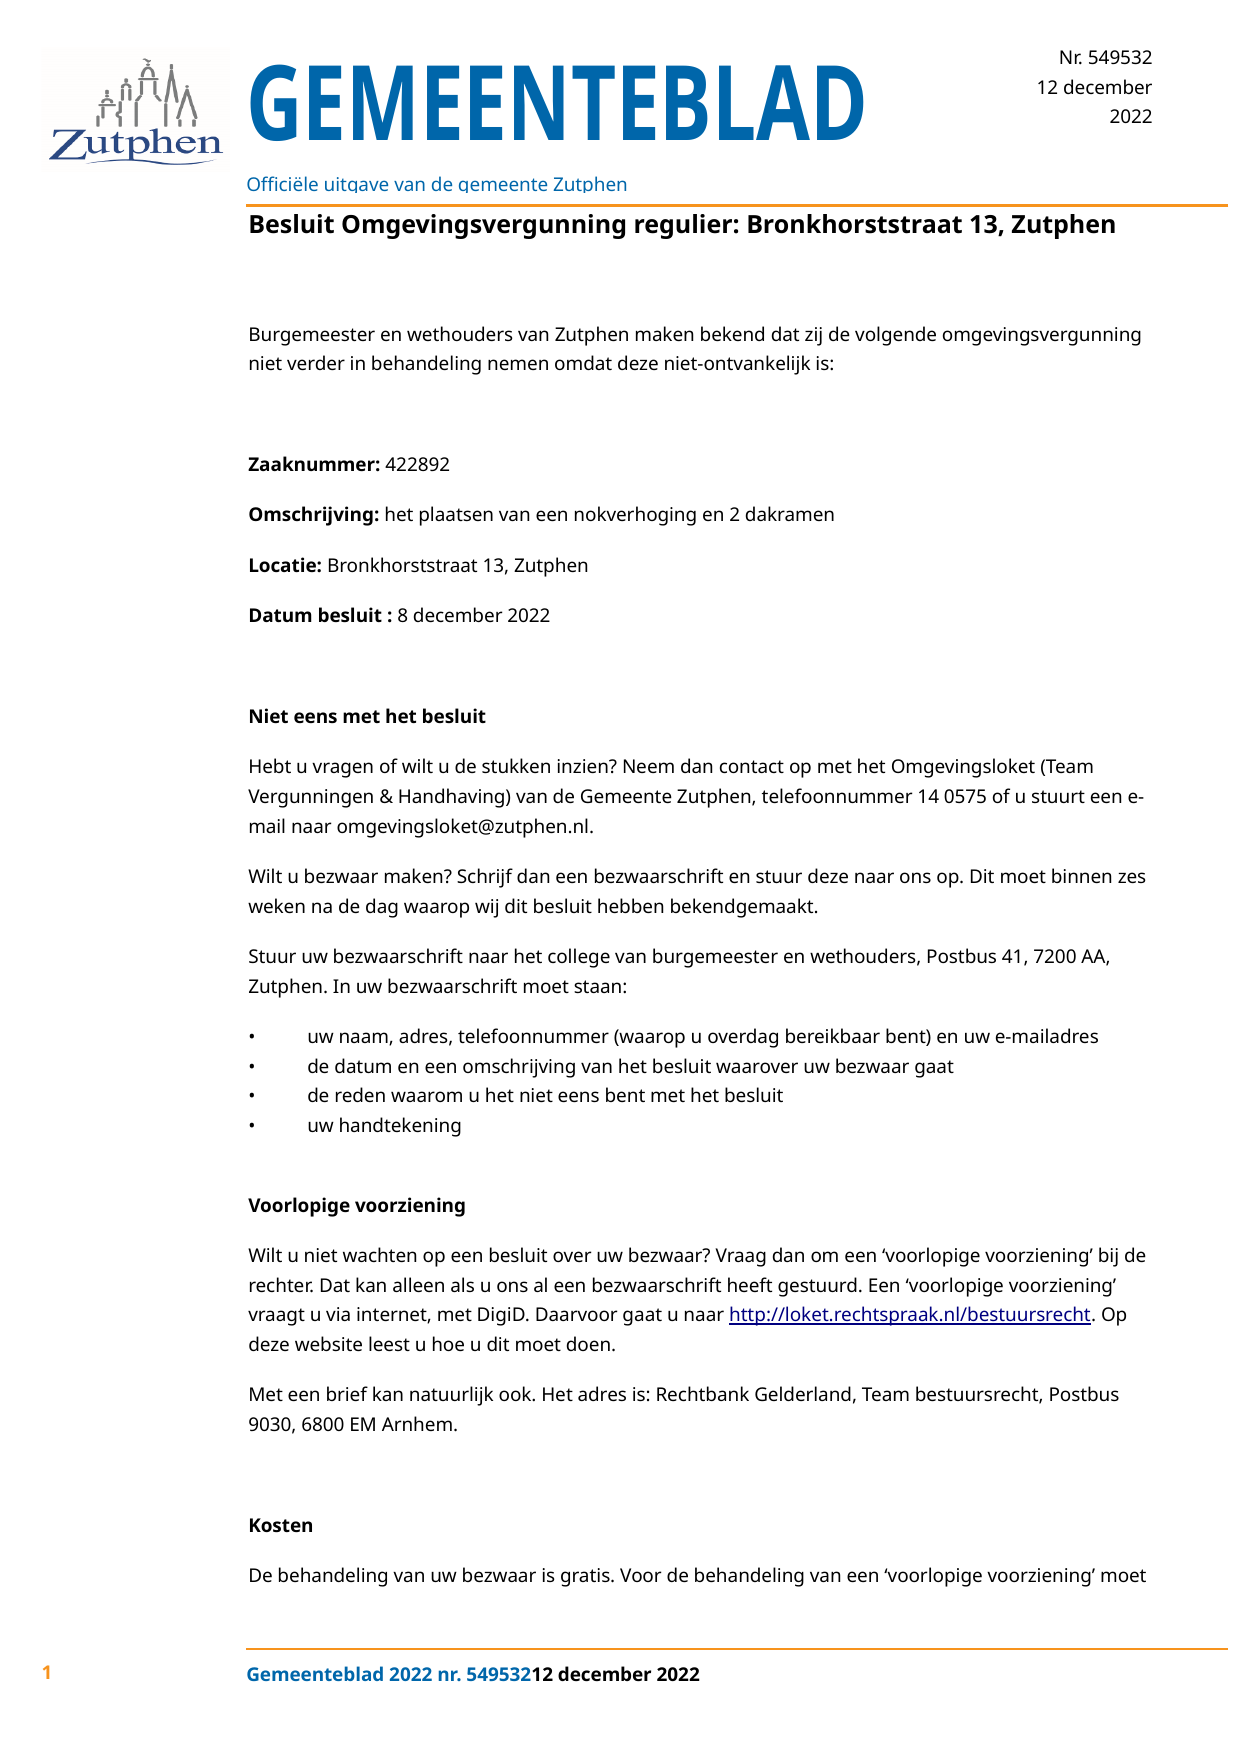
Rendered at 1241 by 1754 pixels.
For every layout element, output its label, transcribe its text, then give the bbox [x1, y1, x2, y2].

text Voorlopige voorziening [248, 1192, 1152, 1218]
text Omschrijving: het plaatsen van een nokverhoging en 2 dakramen [248, 502, 1152, 527]
text Zaaknummer: 422892 [248, 451, 1152, 477]
list de reden waarom u het niet eens bent met het besluit [248, 1082, 1152, 1108]
list uw handtekening [248, 1112, 1152, 1138]
text Met een brief kan natuurlijk ook. Het adres is: Rechtbank Gelderland, Team bestuursrecht, Postbus 9030, 6800 EM Arnhem. [248, 1382, 1152, 1437]
text Burgemeester en wethouders van Zutphen maken bekend dat zij de volgende omgevingsvergunning niet verder in behandeling nemen omdat deze niet-ontvankelijk is: [248, 321, 1152, 376]
text Niet eens met het besluit [248, 703, 1152, 729]
text Datum besluit : 8 december 2022 [248, 602, 1152, 628]
list de datum en een omschrijving van het besluit waarover uw bezwaar gaat [248, 1053, 1152, 1078]
text Wilt u bezwaar maken? Schrijf dan een bezwaarschrift en stuur deze naar ons op. Dit moet binnen zes weken na de dag waarop wij dit besluit hebben bekendgemaakt. [248, 863, 1152, 918]
text De behandeling van uw bezwaar is gratis. Voor de behandeling van een ‘voorlopige voorziening’ moet [248, 1562, 1152, 1588]
list uw naam, adres, telefoonnummer (waarop u overdag bereikbaar bent) en uw e-mailadres [248, 1023, 1152, 1049]
picture [41, 47, 231, 172]
text Kosten [248, 1512, 1152, 1538]
text Stuur uw bezwaarschrift naar het college van burgemeester en wethouders, Postbus 41, 7200 AA, Zutphen. In uw bezwaarschrift moet staan: [248, 943, 1152, 998]
text Besluit Omgevingsvergunning regulier: Bronkhorststraat 13, Zutphen [248, 207, 1152, 241]
text Hebt u vragen of wilt u de stukken inzien? Neem dan contact op met het Omgevingsloket (Team Vergunningen & Handhaving) van de Gemeente Zutphen, telefoonnummer 14 0575 of u stuurt een e-mail naar omgevingsloket@zutphen.nl. [248, 754, 1152, 838]
text Locatie: Bronkhorststraat 13, Zutphen [248, 552, 1152, 578]
text Wilt u niet wachten op een besluit over uw bezwaar? Vraag dan om een ‘voorlopige voorziening’ bij de rechter. Dat kan alleen als u ons al een bezwaarschrift heeft gestuurd. Een ‘voorlopige voorziening’ vraagt u via internet, met DigiD. Daarvoor gaat u naar http://loket.rechtspraak.nl/bestuursrecht. Op deze website leest u hoe u dit moet doen. [248, 1242, 1152, 1357]
